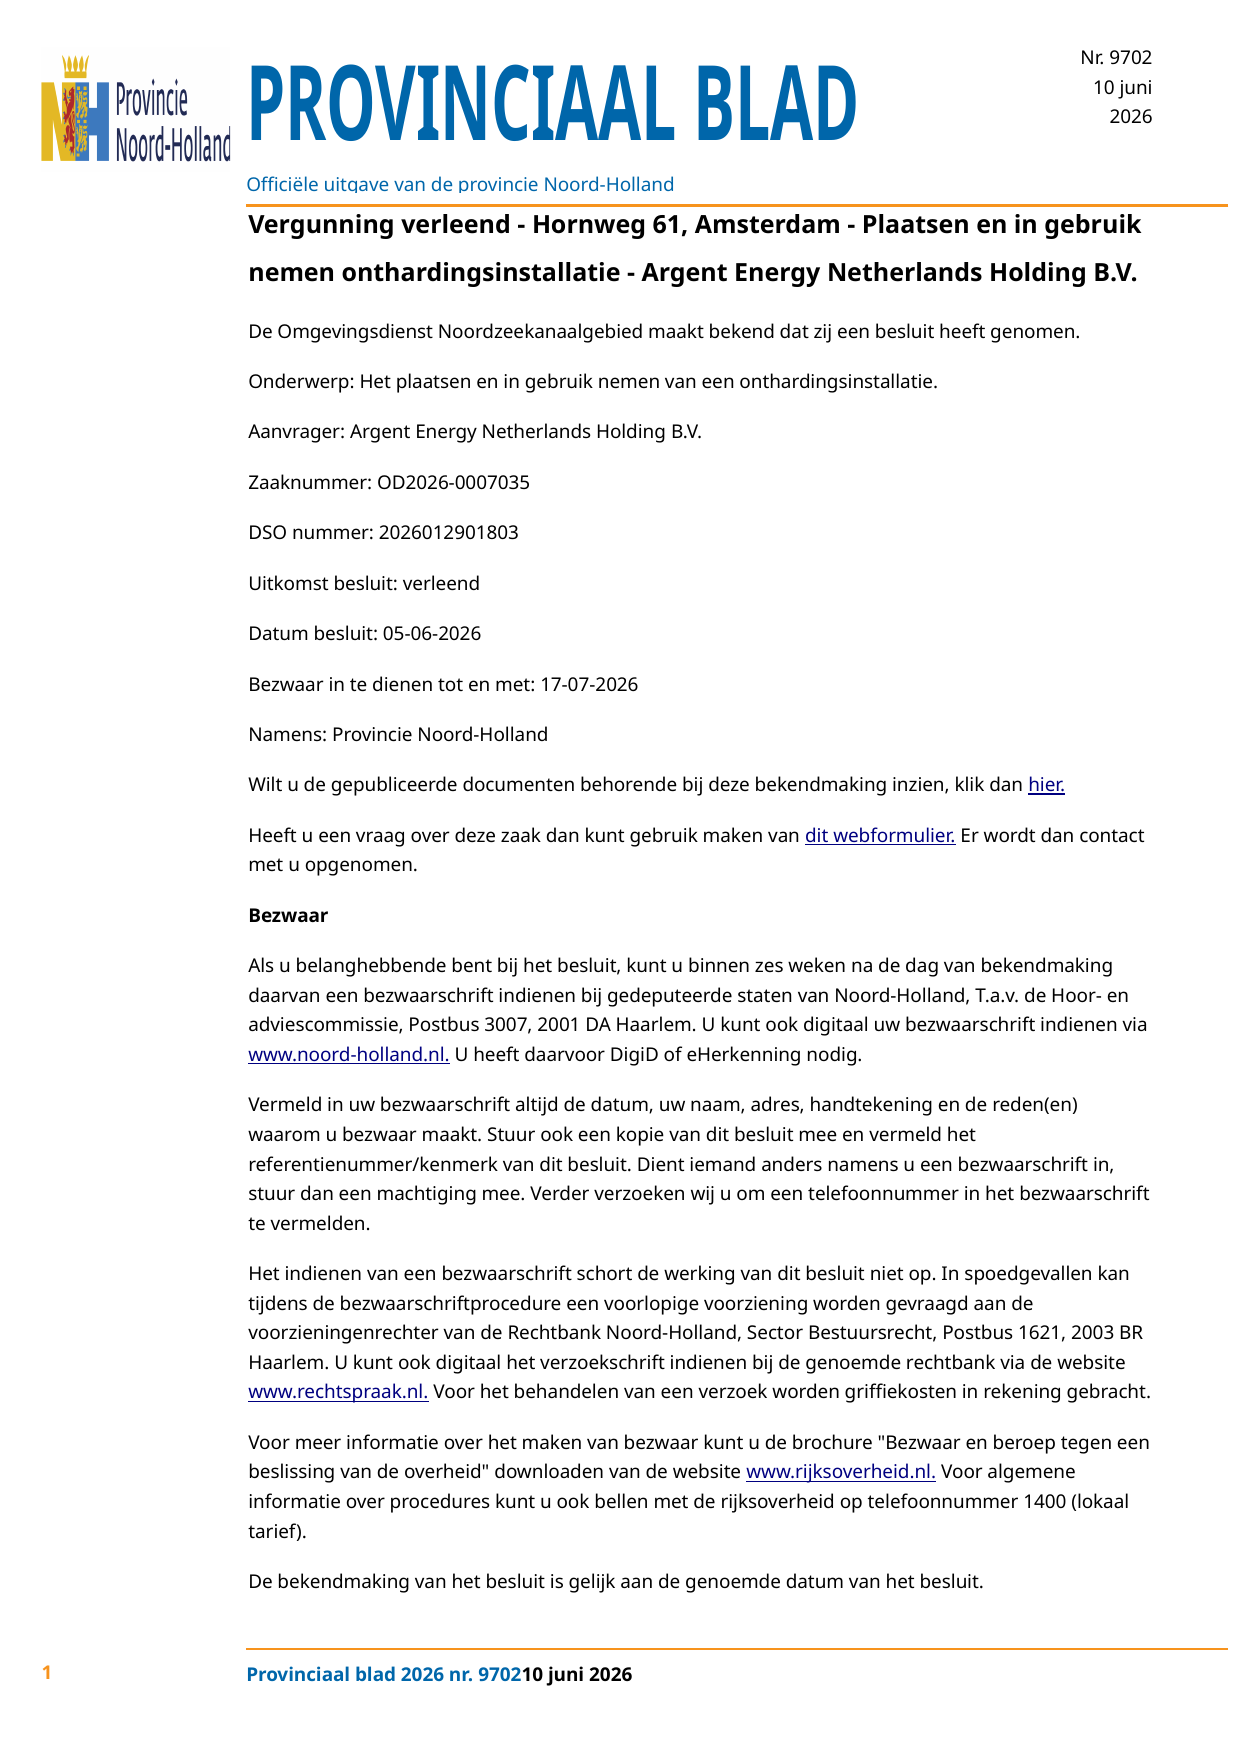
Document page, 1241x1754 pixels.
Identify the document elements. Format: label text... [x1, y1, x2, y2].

text De Omgevingsdienst Noordzeekanaalgebied maakt bekend dat zij een besluit heeft genomen. [248, 318, 1152, 344]
text Bezwaar [248, 902, 1152, 928]
text Heeft u een vraag over deze zaak dan kunt gebruik maken van dit webformulier. Er wordt dan contact met u opgenomen. [248, 822, 1152, 877]
text Wilt u de gepubliceerde documenten behorende bij deze bekendmaking inzien, klik dan hier. [248, 772, 1152, 797]
text Als u belanghebbende bent bij het besluit, kunt u binnen zes weken na de dag van bekendmaking daarvan een bezwaarschrift indienen bij gedeputeerde staten van Noord-Holland, T.a.v. de Hoor- en adviescommissie, Postbus 3007, 2001 DA Haarlem. U kunt ook digitaal uw bezwaarschrift indienen via www.noord-holland.nl. U heeft daarvoor DigiD of eHerkenning nodig. [248, 952, 1152, 1067]
text Bezwaar in te dienen tot en met: 17-07-2026 [248, 671, 1152, 697]
text Zaaknummer: OD2026-0007035 [248, 469, 1152, 495]
text Datum besluit: 05-06-2026 [248, 620, 1152, 646]
picture [41, 47, 231, 172]
text DSO nummer: 2026012901803 [248, 519, 1152, 545]
text Vermeld in uw bezwaarschrift altijd de datum, uw naam, adres, handtekening en de reden(en) waarom u bezwaar maakt. Stuur ook een kopie van dit besluit mee en vermeld het referentienummer/kenmerk van dit besluit. Dient iemand anders namens u een bezwaarschrift in, stuur dan een machtiging mee. Verder verzoeken wij u om een telefoonnummer in het bezwaarschrift te vermelden. [248, 1092, 1152, 1236]
text Namens: Provincie Noord-Holland [248, 721, 1152, 747]
text Het indienen van een bezwaarschrift schort de werking van dit besluit niet op. In spoedgevallen kan tijdens de bezwaarschriftprocedure een voorlopige voorziening worden gevraagd aan de voorzieningenrechter van de Rechtbank Noord-Holland, Sector Bestuursrecht, Postbus 1621, 2003 BR Haarlem. U kunt ook digitaal het verzoekschrift indienen bij de genoemde rechtbank via de website www.rechtspraak.nl. Voor het behandelen van een verzoek worden griffiekosten in rekening gebracht. [248, 1260, 1152, 1404]
text Vergunning verleend - Hornweg 61, Amsterdam - Plaatsen en in gebruik nemen onthardingsinstallatie - Argent Energy Netherlands Holding B.V. [248, 207, 1152, 288]
text Aanvrager: Argent Energy Netherlands Holding B.V. [248, 419, 1152, 444]
text Uitkomst besluit: verleend [248, 570, 1152, 596]
text De bekendmaking van het besluit is gelijk aan de genoemde datum van het besluit. [248, 1568, 1152, 1594]
text Onderwerp: Het plaatsen en in gebruik nemen van een onthardingsinstallatie. [248, 368, 1152, 394]
text Voor meer informatie over het maken van bezwaar kunt u de brochure "Bezwaar en beroep tegen een beslissing van de overheid" downloaden van de website www.rijksoverheid.nl. Voor algemene informatie over procedures kunt u ook bellen met de rijksoverheid op telefoonnummer 1400 (lokaal tarief). [248, 1429, 1152, 1544]
